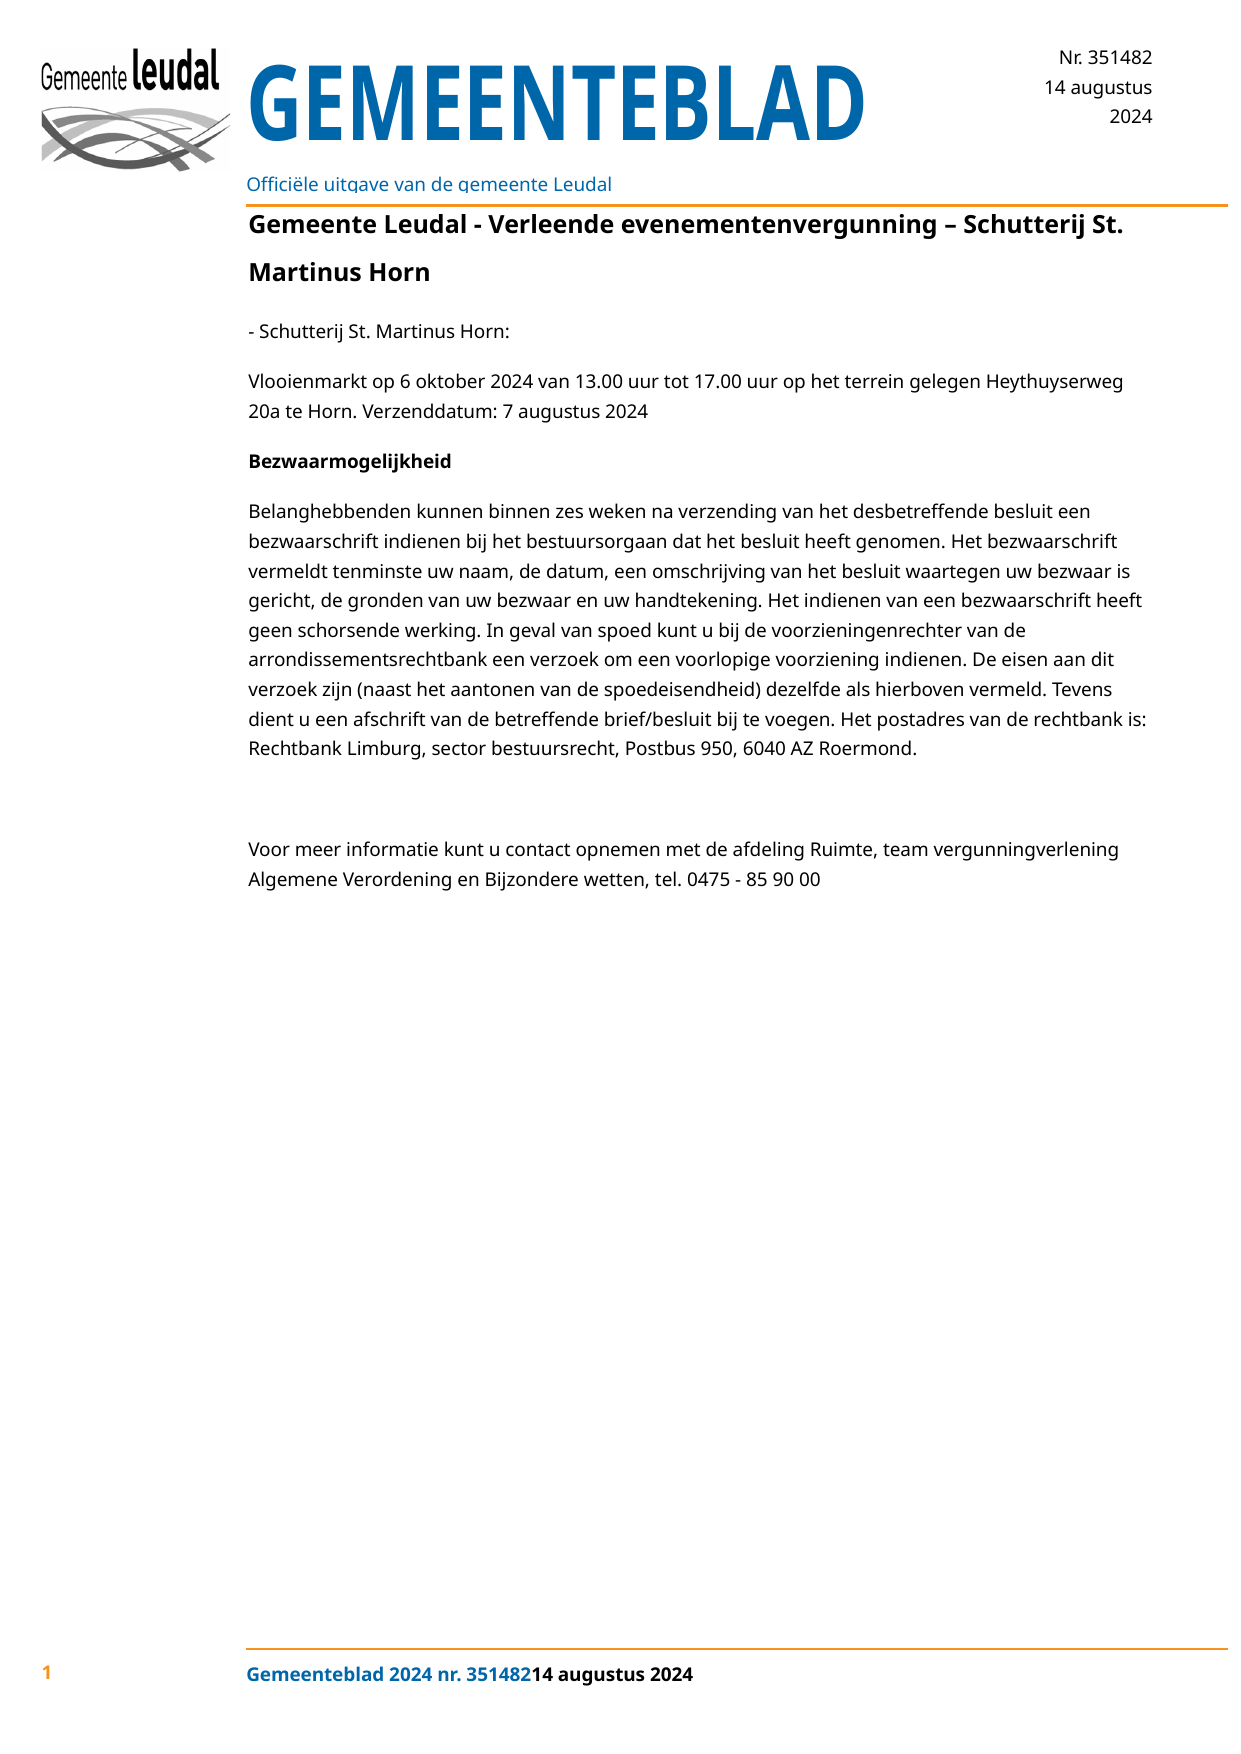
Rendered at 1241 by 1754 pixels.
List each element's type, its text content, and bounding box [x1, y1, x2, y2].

text - Schutterij St. Martinus Horn: [248, 318, 1152, 344]
text Gemeente Leudal - Verleende evenementenvergunning – Schutterij St. Martinus Horn [248, 207, 1152, 288]
text Bezwaarmogelijkheid [248, 448, 1152, 474]
text Vlooienmarkt op 6 oktober 2024 van 13.00 uur tot 17.00 uur op het terrein gelegen Heythuyserweg 20a te Horn. Verzenddatum: 7 augustus 2024 [248, 368, 1152, 424]
picture [41, 47, 231, 172]
text Belanghebbenden kunnen binnen zes weken na verzending van het desbetreffende besluit een bezwaarschrift indienen bij het bestuursorgaan dat het besluit heeft genomen. Het bezwaarschrift vermeldt tenminste uw naam, de datum, een omschrijving van het besluit waartegen uw bezwaar is gericht, de gronden van uw bezwaar en uw handtekening. Het indienen van een bezwaarschrift heeft geen schorsende werking. In geval van spoed kunt u bij de voorzieningenrechter van de arrondissementsrechtbank een verzoek om een voorlopige voorziening indienen. De eisen aan dit verzoek zijn (naast het aantonen van de spoedeisendheid) dezelfde als hierboven vermeld. Tevens dient u een afschrift van de betreffende brief/besluit bij te voegen. Het postadres van de rechtbank is: Rechtbank Limburg, sector bestuursrecht, Postbus 950, 6040 AZ Roermond. [248, 499, 1152, 761]
text Voor meer informatie kunt u contact opnemen met de afdeling Ruimte, team vergunningverlening Algemene Verordening en Bijzondere wetten, tel. 0475 - 85 90 00 [248, 836, 1152, 892]
